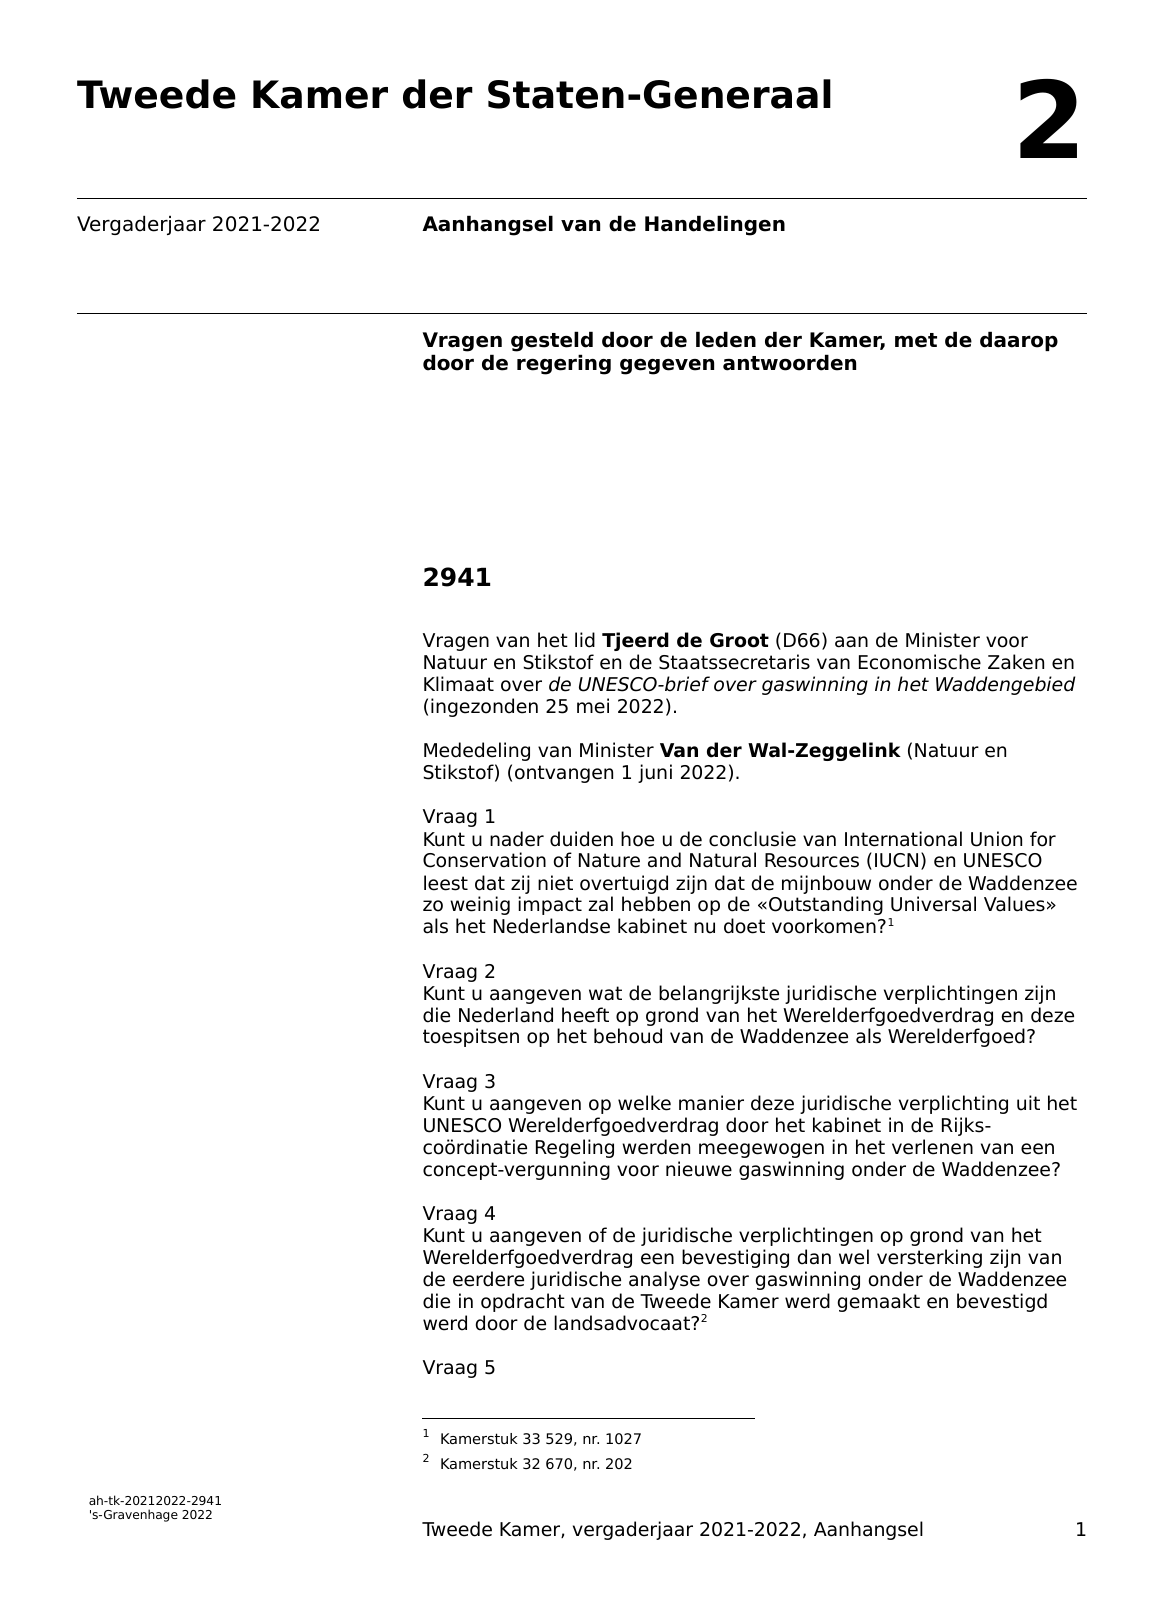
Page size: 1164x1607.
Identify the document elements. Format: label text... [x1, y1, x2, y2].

text Kunt u aangeven wat de belangrijkste juridische verplichtingen zijn die Nederland heeft op grond van het Werelderfgoedverdrag en deze toespitsen op het behoud van de Waddenzee als Werelderfgoed? [422, 982, 1087, 1048]
table_cell Vragen gesteld door de leden der Kamer, met de daarop door de regering gegeven antwoorden [422, 314, 1087, 375]
text Vragen van het lid Tjeerd de Groot (D66) aan de Minister voor Natuur en Stikstof en de Staatssecretaris van Economische Zaken en Klimaat over de UNESCO-brief over gaswinning in het Waddengebied (ingezonden 25 mei 2022). [422, 630, 1087, 718]
table_header 2 [886, 59, 1087, 198]
text Kamerstuk 33 529, nr. 1027 [422, 1427, 1087, 1449]
text Mededeling van Minister Van der Wal-Zeggelink (Natuur en Stikstof) (ontvangen 1 juni 2022). [422, 740, 1087, 784]
text Vraag 3 [422, 1071, 1087, 1093]
text Kunt u aangeven of de juridische verplichtingen op grond van het Werelderfgoedverdrag een bevestiging dan wel versterking zijn van de eerdere juridische analyse over gaswinning onder de Waddenzee die in opdracht van de Tweede Kamer werd gemaakt en bevestigd werd door de landsadvocaat? [422, 1225, 1087, 1334]
table_cell Vergaderjaar 2021-2022 [77, 199, 422, 313]
text 's-Gravenhage 2022 [88, 1508, 323, 1522]
text Vraag 5 [422, 1357, 1087, 1379]
table_cell Aanhangsel van de Handelingen [422, 199, 1087, 313]
text Kunt u aangeven op welke manier deze juridische verplichting uit het UNESCO Werelderfgoedverdrag door het kabinet in de Rijks-coördinatie Regeling werden meegewogen in het verlenen van een concept-vergunning voor nieuwe gaswinning onder de Waddenzee? [422, 1093, 1087, 1181]
text Vraag 1 [422, 806, 1087, 828]
text Kunt u nader duiden hoe u de conclusie van International Union for Conservation of Nature and Natural Resources (IUCN) en UNESCO leest dat zij niet overtuigd zijn dat de mijnbouw onder de Waddenzee zo weinig impact zal hebben op de «Outstanding Universal Values» als het Nederlandse kabinet nu doet voorkomen? [422, 828, 1087, 938]
table_header Tweede Kamer der Staten-Generaal [77, 59, 886, 198]
text Kamerstuk 32 670, nr. 202 [422, 1452, 1087, 1474]
table_cell [77, 314, 422, 375]
text 2941 [422, 563, 1087, 592]
text ah-tk-20212022-2941 [88, 1494, 323, 1508]
text Vraag 2 [422, 961, 1087, 982]
text Vraag 4 [422, 1203, 1087, 1225]
